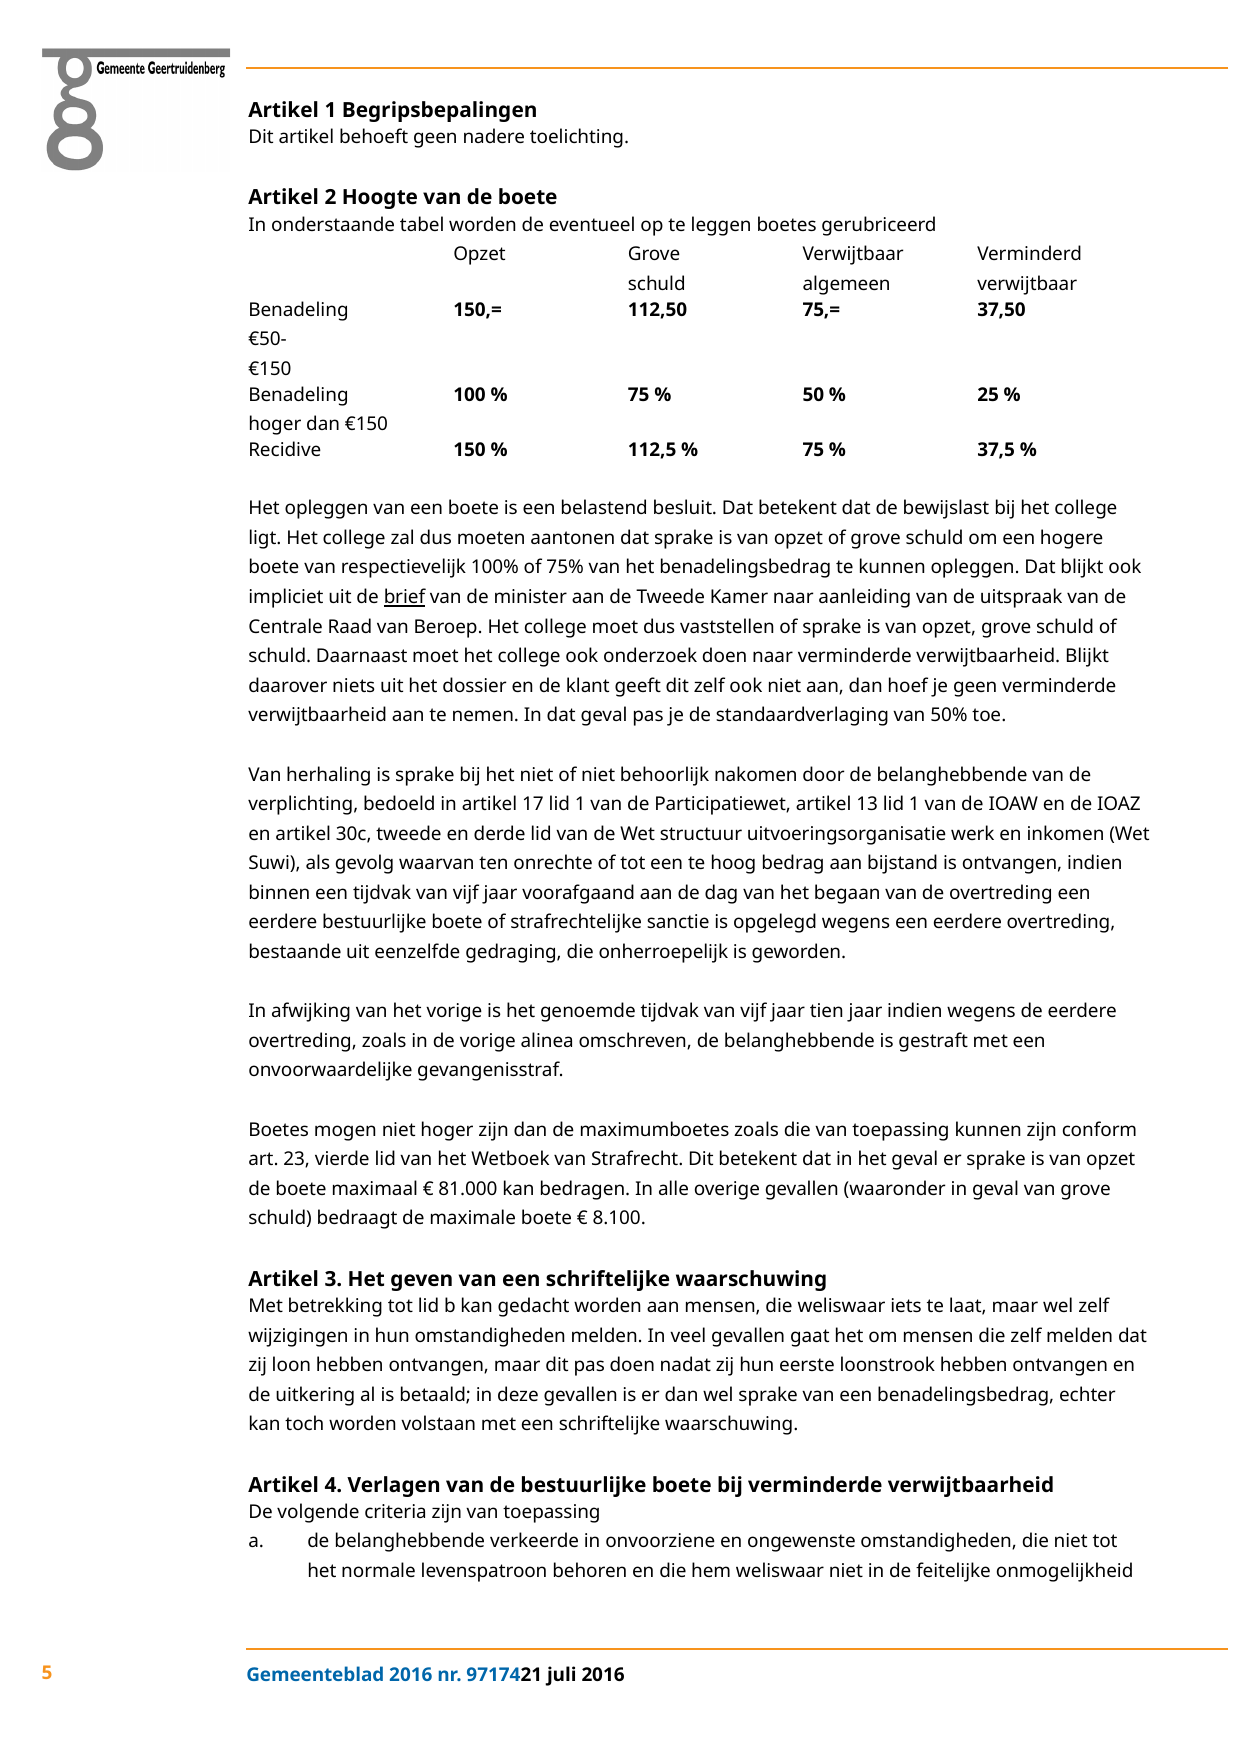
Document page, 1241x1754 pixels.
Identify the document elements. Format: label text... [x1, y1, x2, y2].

table_cell Benadeling €50- €150 [248, 296, 453, 381]
table_cell Recidive [248, 436, 453, 462]
text Met betrekking tot lid b kan gedacht worden aan mensen, die weliswaar iets te laat, maar wel zelf wijzigingen in hun omstandigheden melden. In veel gevallen gaat het om mensen die zelf melden dat zij loon hebben ontvangen, maar dit pas doen nadat zij hun eerste loonstrook hebben ontvangen en de uitkering al is betaald; in deze gevallen is er dan wel sprake van een benadelingsbedrag, echter kan toch worden volstaan met een schriftelijke waarschuwing. [248, 1292, 1152, 1436]
table_cell 37,5 % [977, 436, 1152, 462]
table_cell 150,= [453, 296, 628, 381]
text De volgende criteria zijn van toepassing [248, 1498, 1152, 1524]
table_cell 75,= [802, 296, 977, 381]
table_cell 112,50 [628, 296, 802, 381]
table_cell 25 % [977, 381, 1152, 436]
text Van herhaling is sprake bij het niet of niet behoorlijk nakomen door de belanghebbende van de verplichting, bedoeld in artikel 17 lid 1 van de Participatiewet, artikel 13 lid 1 van de IOAW en de IOAZ en artikel 30c, tweede en derde lid van de Wet structuur uitvoeringsorganisatie werk en inkomen (Wet Suwi), als gevolg waarvan ten onrechte of tot een te hoog bedrag aan bijstand is ontvangen, indien binnen een tijdvak van vijf jaar voorafgaand aan de dag van het begaan van de overtreding een eerdere bestuurlijke boete of strafrechtelijke sanctie is opgelegd wegens een eerdere overtreding, bestaande uit eenzelfde gedraging, die onherroepelijk is geworden. [248, 761, 1152, 964]
text Artikel 1 Begripsbepalingen [248, 95, 1152, 123]
text Artikel 4. Verlagen van de bestuurlijke boete bij verminderde verwijtbaarheid [248, 1470, 1152, 1498]
text In onderstaande tabel worden de eventueel op te leggen boetes gerubriceerd [248, 211, 1152, 237]
text Dit artikel behoeft geen nadere toelichting. [248, 123, 1152, 149]
table_header Grove schuld [628, 241, 802, 296]
picture [41, 47, 231, 172]
table_header [248, 241, 453, 296]
table_header Opzet [453, 241, 628, 296]
text Artikel 2 Hoogte van de boete [248, 182, 1152, 211]
table_cell 50 % [802, 381, 977, 436]
text Het opleggen van een boete is een belastend besluit. Dat betekent dat de bewijslast bij het college ligt. Het college zal dus moeten aantonen dat sprake is van opzet of grove schuld om een hogere boete van respectievelijk 100% of 75% van het benadelingsbedrag te kunnen opleggen. Dat blijkt ook impliciet uit de brief van de minister aan de Tweede Kamer naar aanleiding van de uitspraak van de Centrale Raad van Beroep. Het college moet dus vaststellen of sprake is van opzet, grove schuld of schuld. Daarnaast moet het college ook onderzoek doen naar verminderde verwijtbaarheid. Blijkt daarover niets uit het dossier en de klant geeft dit zelf ook niet aan, dan hoef je geen verminderde verwijtbaarheid aan te nemen. In dat geval pas je de standaardverlaging van 50% toe. [248, 494, 1152, 727]
table_cell Benadeling hoger dan €150 [248, 381, 453, 436]
table_cell 37,50 [977, 296, 1152, 381]
table_cell 100 % [453, 381, 628, 436]
text Artikel 3. Het geven van een schriftelijke waarschuwing [248, 1264, 1152, 1292]
text Boetes mogen niet hoger zijn dan de maximumboetes zoals die van toepassing kunnen zijn conform art. 23, vierde lid van het Wetboek van Strafrecht. Dit betekent dat in het geval er sprake is van opzet de boete maximaal € 81.000 kan bedragen. In alle overige gevallen (waaronder in geval van grove schuld) bedraagt de maximale boete € 8.100. [248, 1116, 1152, 1230]
table_cell 75 % [628, 381, 802, 436]
table_cell 75 % [802, 436, 977, 462]
table_cell 150 % [453, 436, 628, 462]
table_cell 112,5 % [628, 436, 802, 462]
table_header Verwijtbaar algemeen [802, 241, 977, 296]
table_header Verminderd verwijtbaar [977, 241, 1152, 296]
text In afwijking van het vorige is het genoemde tijdvak van vijf jaar tien jaar indien wegens de eerdere overtreding, zoals in de vorige alinea omschreven, de belanghebbende is gestraft met een onvoorwaardelijke gevangenisstraf. [248, 997, 1152, 1082]
list de belanghebbende verkeerde in onvoorziene en ongewenste omstandigheden, die niet tot het normale levenspatroon behoren en die hem weliswaar niet in de feitelijke onmogelijkheid [248, 1528, 1152, 1583]
